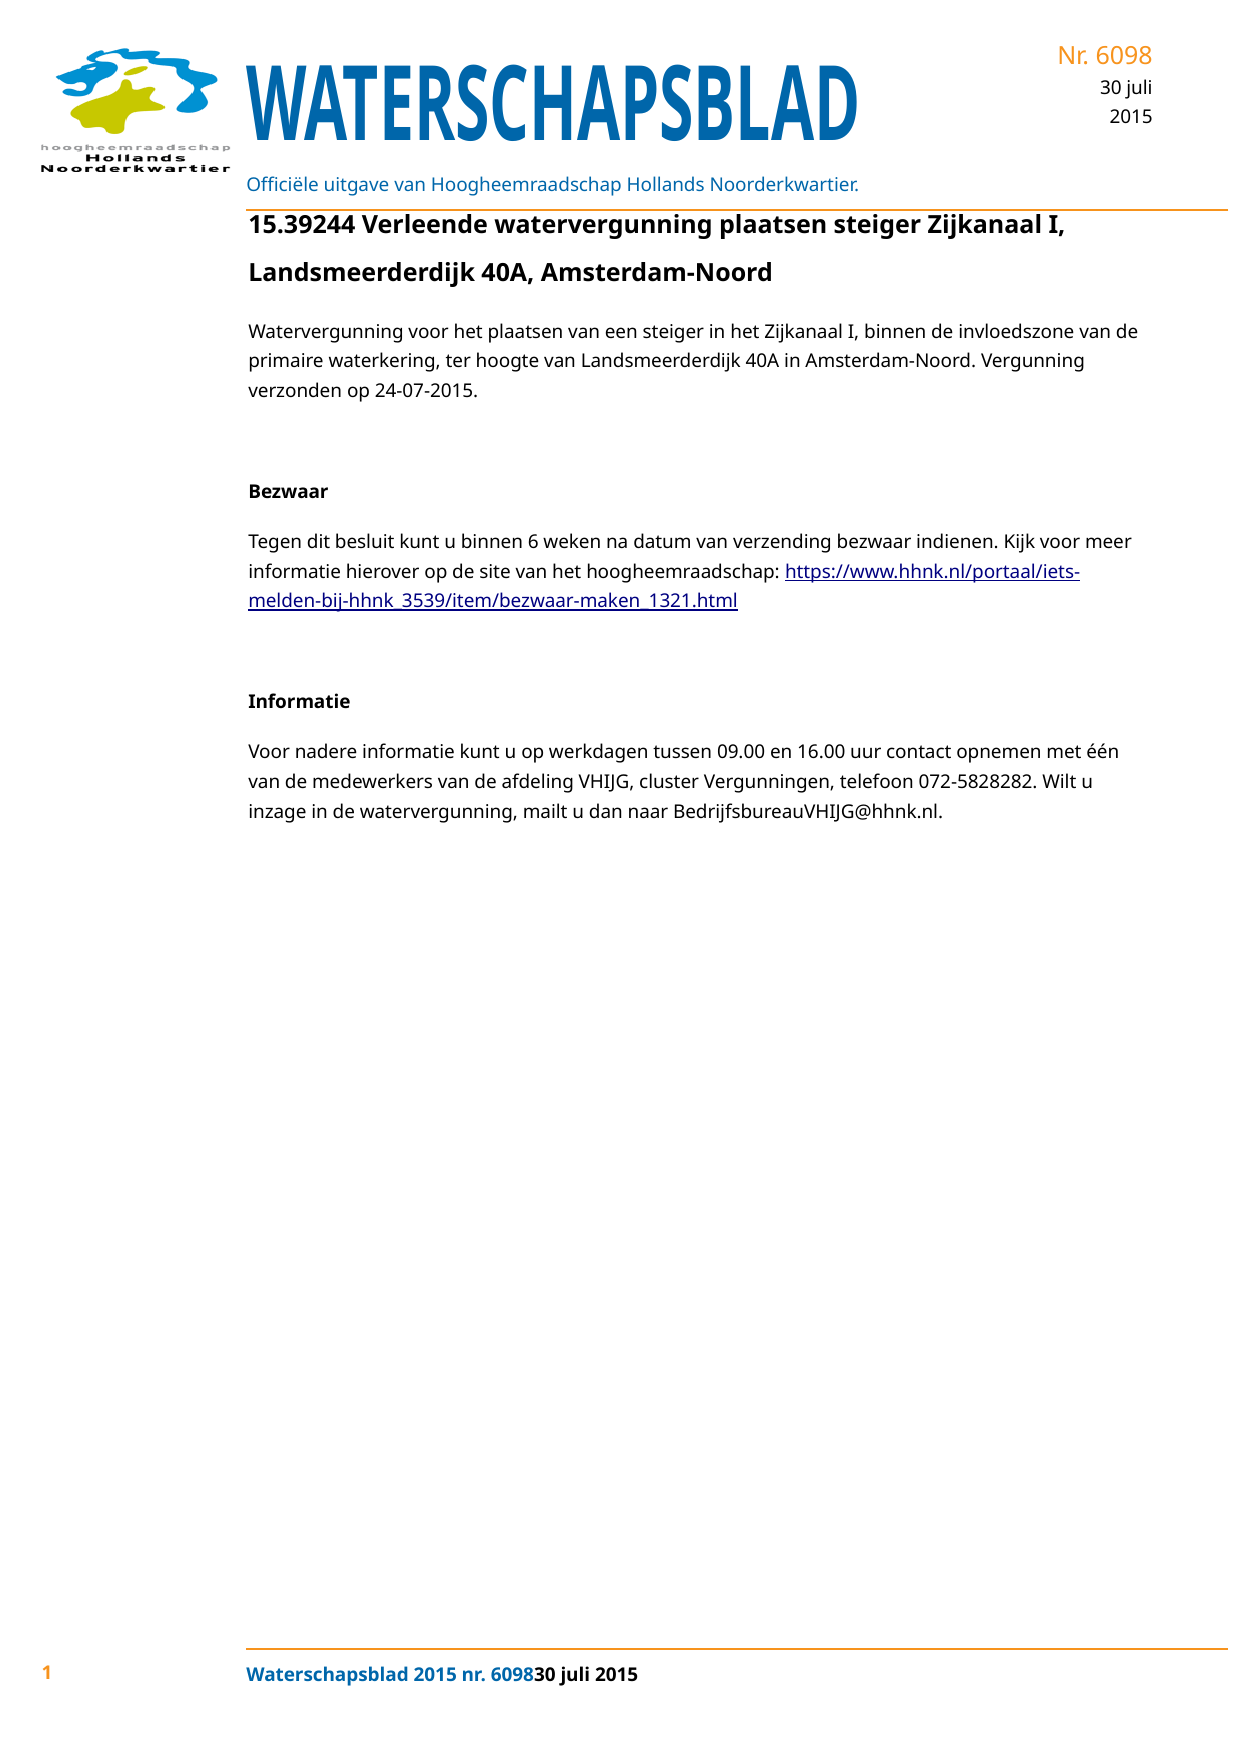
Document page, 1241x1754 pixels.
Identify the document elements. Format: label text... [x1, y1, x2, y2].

picture [41, 47, 231, 172]
text Informatie [248, 688, 1152, 714]
text Voor nadere informatie kunt u op werkdagen tussen 09.00 en 16.00 uur contact opnemen met één van de medewerkers van de afdeling VHIJG, cluster Vergunningen, telefoon 072-5828282. Wilt u inzage in de watervergunning, mailt u dan naar BedrijfsbureauVHIJG@hhnk.nl. [248, 739, 1152, 824]
text Watervergunning voor het plaatsen van een steiger in het Zijkanaal I, binnen de invloedszone van de primaire waterkering, ter hoogte van Landsmeerderdijk 40A in Amsterdam-Noord. Vergunning verzonden op 24-07-2015. [248, 318, 1152, 403]
text 15.39244 Verleende watervergunning plaatsen steiger Zijkanaal I, Landsmeerderdijk 40A, Amsterdam-Noord [248, 211, 1152, 288]
text Bezwaar [248, 478, 1152, 504]
text Tegen dit besluit kunt u binnen 6 weken na datum van verzending bezwaar indienen. Kijk voor meer informatie hierover op de site van het hoogheemraadschap: https://www.hhnk.nl/portaal/iets-melden-bij-hhnk_3539/item/bezwaar-maken_1321.html [248, 528, 1152, 613]
